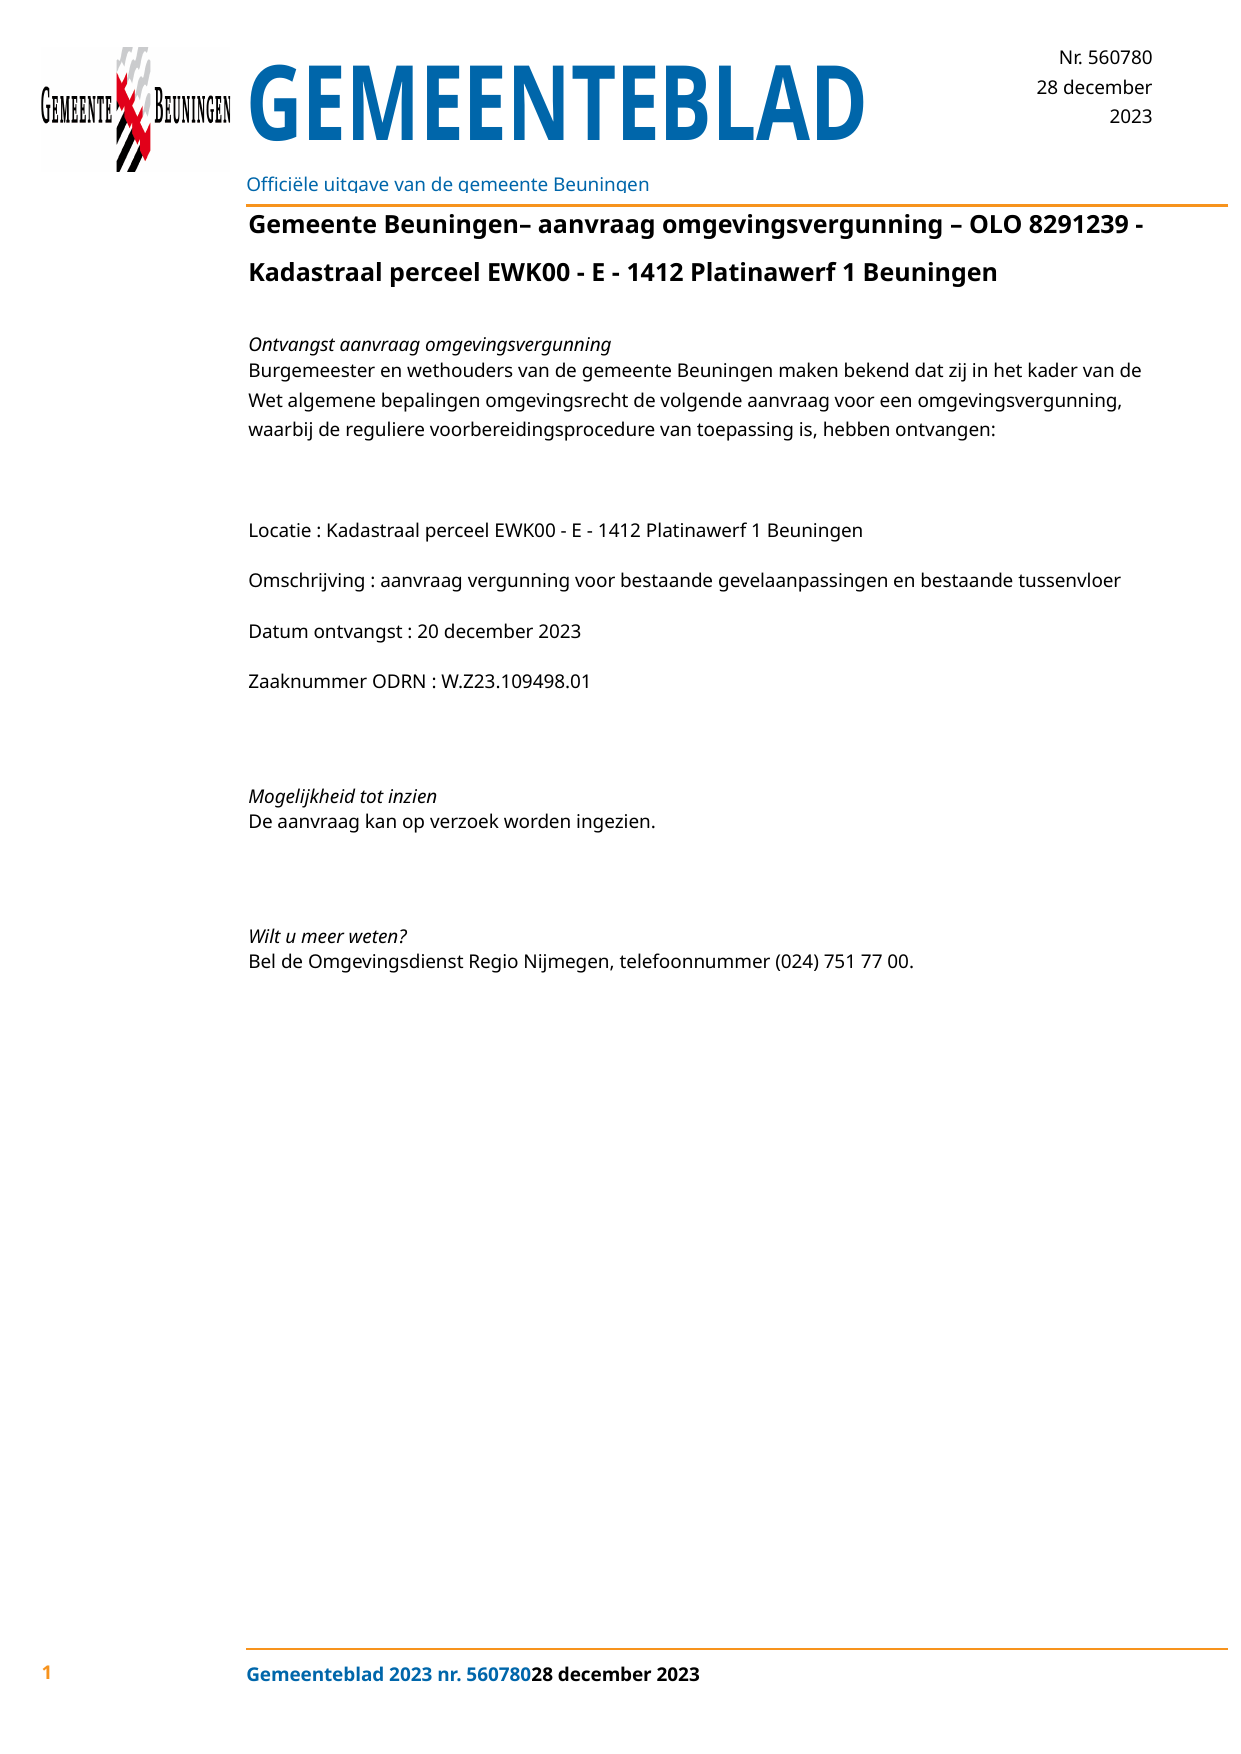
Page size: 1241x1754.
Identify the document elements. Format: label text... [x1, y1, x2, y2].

text Datum ontvangst : 20 december 2023 [248, 618, 1152, 644]
text Zaaknummer ODRN : W.Z23.109498.01 [248, 668, 1152, 694]
text Ontvangst aanvraag omgevingsvergunning [248, 331, 1152, 357]
text Mogelijkheid tot inzien [248, 783, 1152, 808]
text De aanvraag kan op verzoek worden ingezien. [248, 808, 1152, 834]
text Omschrijving : aanvraag vergunning voor bestaande gevelaanpassingen en bestaande tussenvloer [248, 568, 1152, 593]
text Burgemeester en wethouders van de gemeente Beuningen maken bekend dat zij in het kader van de Wet algemene bepalingen omgevingsrecht de volgende aanvraag voor een omgevingsvergunning, waarbij de reguliere voorbereidingsprocedure van toepassing is, hebben ontvangen: [248, 357, 1152, 442]
picture [41, 47, 231, 172]
text Gemeente Beuningen– aanvraag omgevingsvergunning – OLO 8291239 - Kadastraal perceel EWK00 - E - 1412 Platinawerf 1 Beuningen [248, 207, 1152, 288]
text Bel de Omgevingsdienst Regio Nijmegen, telefoonnummer (024) 751 77 00. [248, 949, 1152, 974]
text Wilt u meer weten? [248, 923, 1152, 949]
text Locatie : Kadastraal perceel EWK00 - E - 1412 Platinawerf 1 Beuningen [248, 517, 1152, 543]
